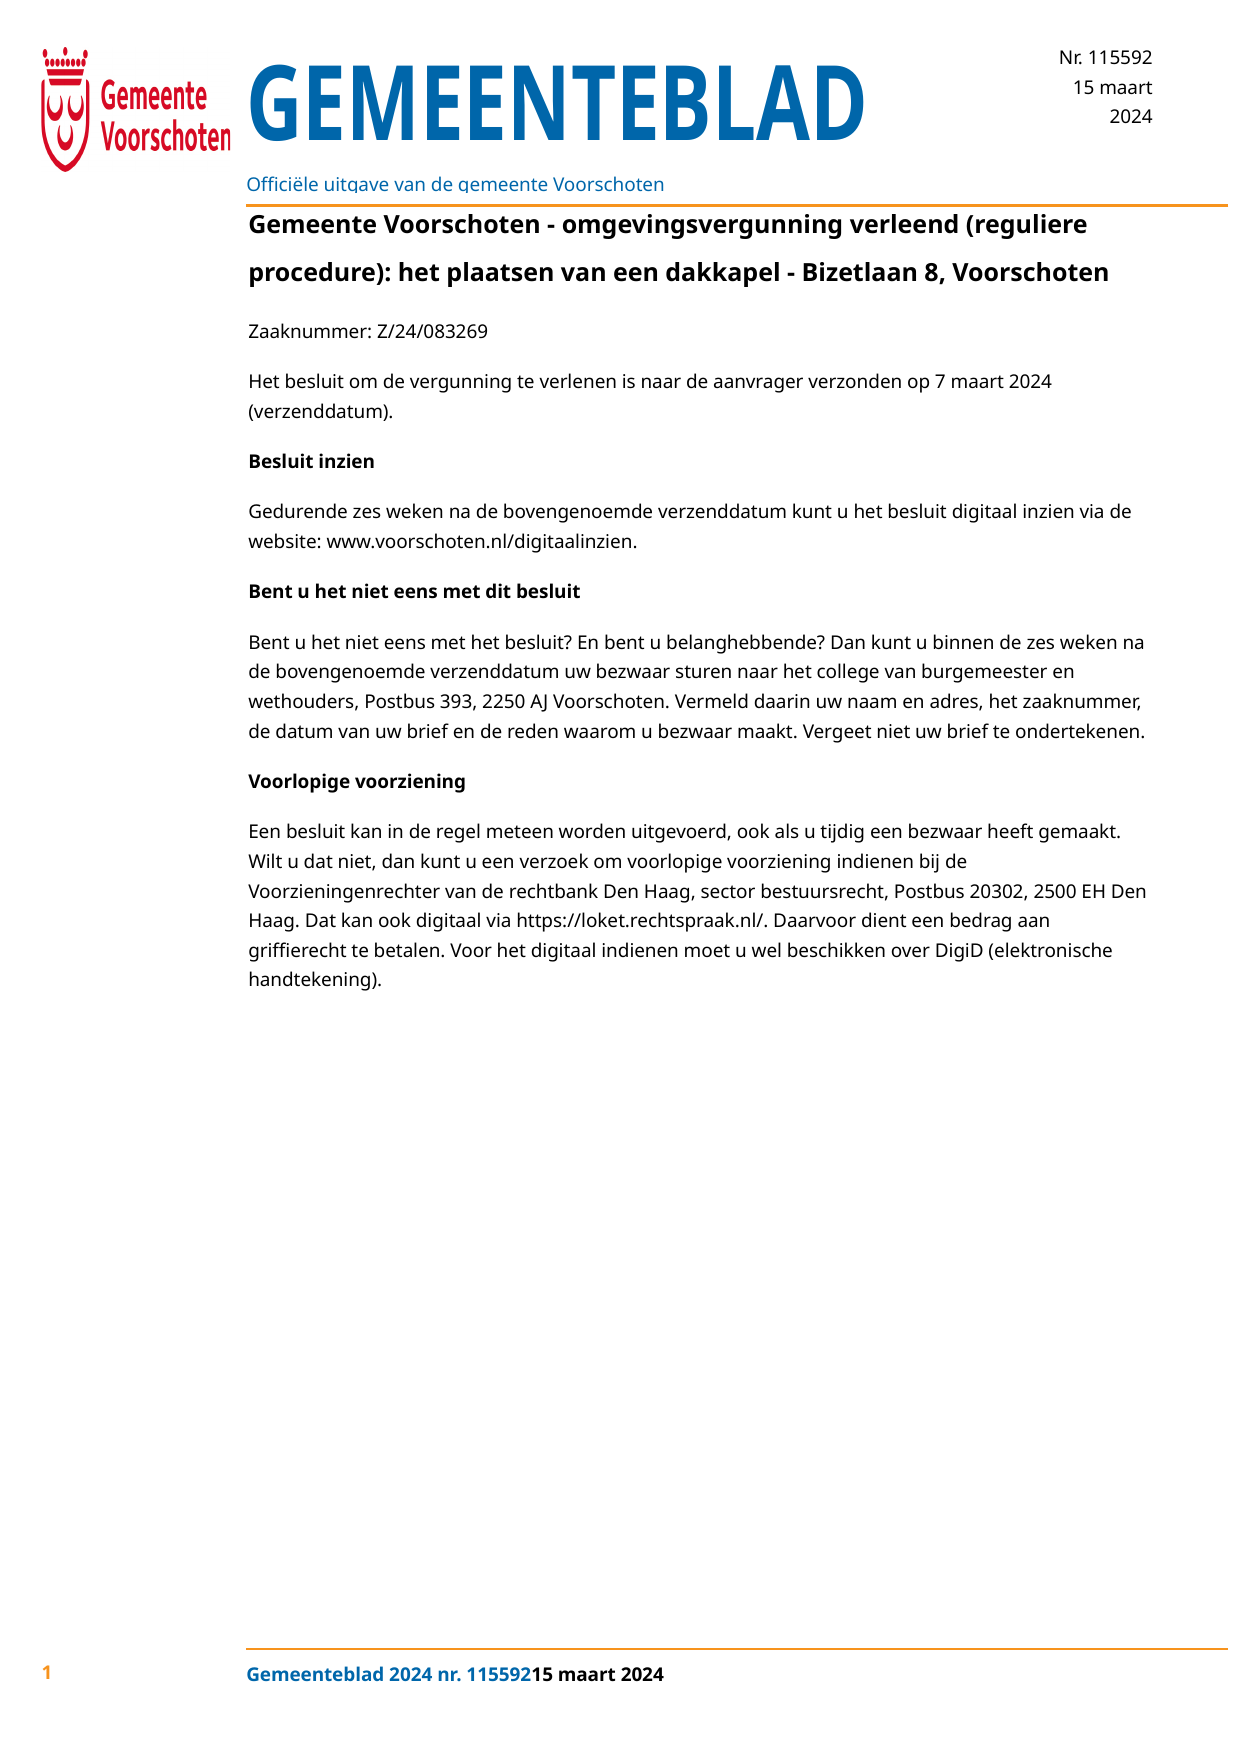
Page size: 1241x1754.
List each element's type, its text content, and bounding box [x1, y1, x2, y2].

picture [41, 47, 231, 172]
text Gemeente Voorschoten - omgevingsvergunning verleend (reguliere procedure): het plaatsen van een dakkapel - Bizetlaan 8, Voorschoten [248, 207, 1152, 288]
text Het besluit om de vergunning te verlenen is naar de aanvrager verzonden op 7 maart 2024 (verzenddatum). [248, 368, 1152, 424]
text Bent u het niet eens met dit besluit [248, 579, 1152, 604]
text Gedurende zes weken na de bovengenoemde verzenddatum kunt u het besluit digitaal inzien via de website: www.voorschoten.nl/digitaalinzien. [248, 499, 1152, 554]
text Bent u het niet eens met het besluit? En bent u belanghebbende? Dan kunt u binnen de zes weken na de bovengenoemde verzenddatum uw bezwaar sturen naar het college van burgemeester en wethouders, Postbus 393, 2250 AJ Voorschoten. Vermeld daarin uw naam en adres, het zaaknummer, de datum van uw brief en de reden waarom u bezwaar maakt. Vergeet niet uw brief te ondertekenen. [248, 629, 1152, 744]
text Zaaknummer: Z/24/083269 [248, 318, 1152, 344]
text Voorlopige voorziening [248, 768, 1152, 794]
text Besluit inzien [248, 448, 1152, 474]
text Een besluit kan in de regel meteen worden uitgevoerd, ook als u tijdig een bezwaar heeft gemaakt. Wilt u dat niet, dan kunt u een verzoek om voorlopige voorziening indienen bij de Voorzieningenrechter van de rechtbank Den Haag, sector bestuursrecht, Postbus 20302, 2500 EH Den Haag. Dat kan ook digitaal via https://loket.rechtspraak.nl/. Daarvoor dient een bedrag aan griffierecht te betalen. Voor het digitaal indienen moet u wel beschikken over DigiD (elektronische handtekening). [248, 819, 1152, 992]
